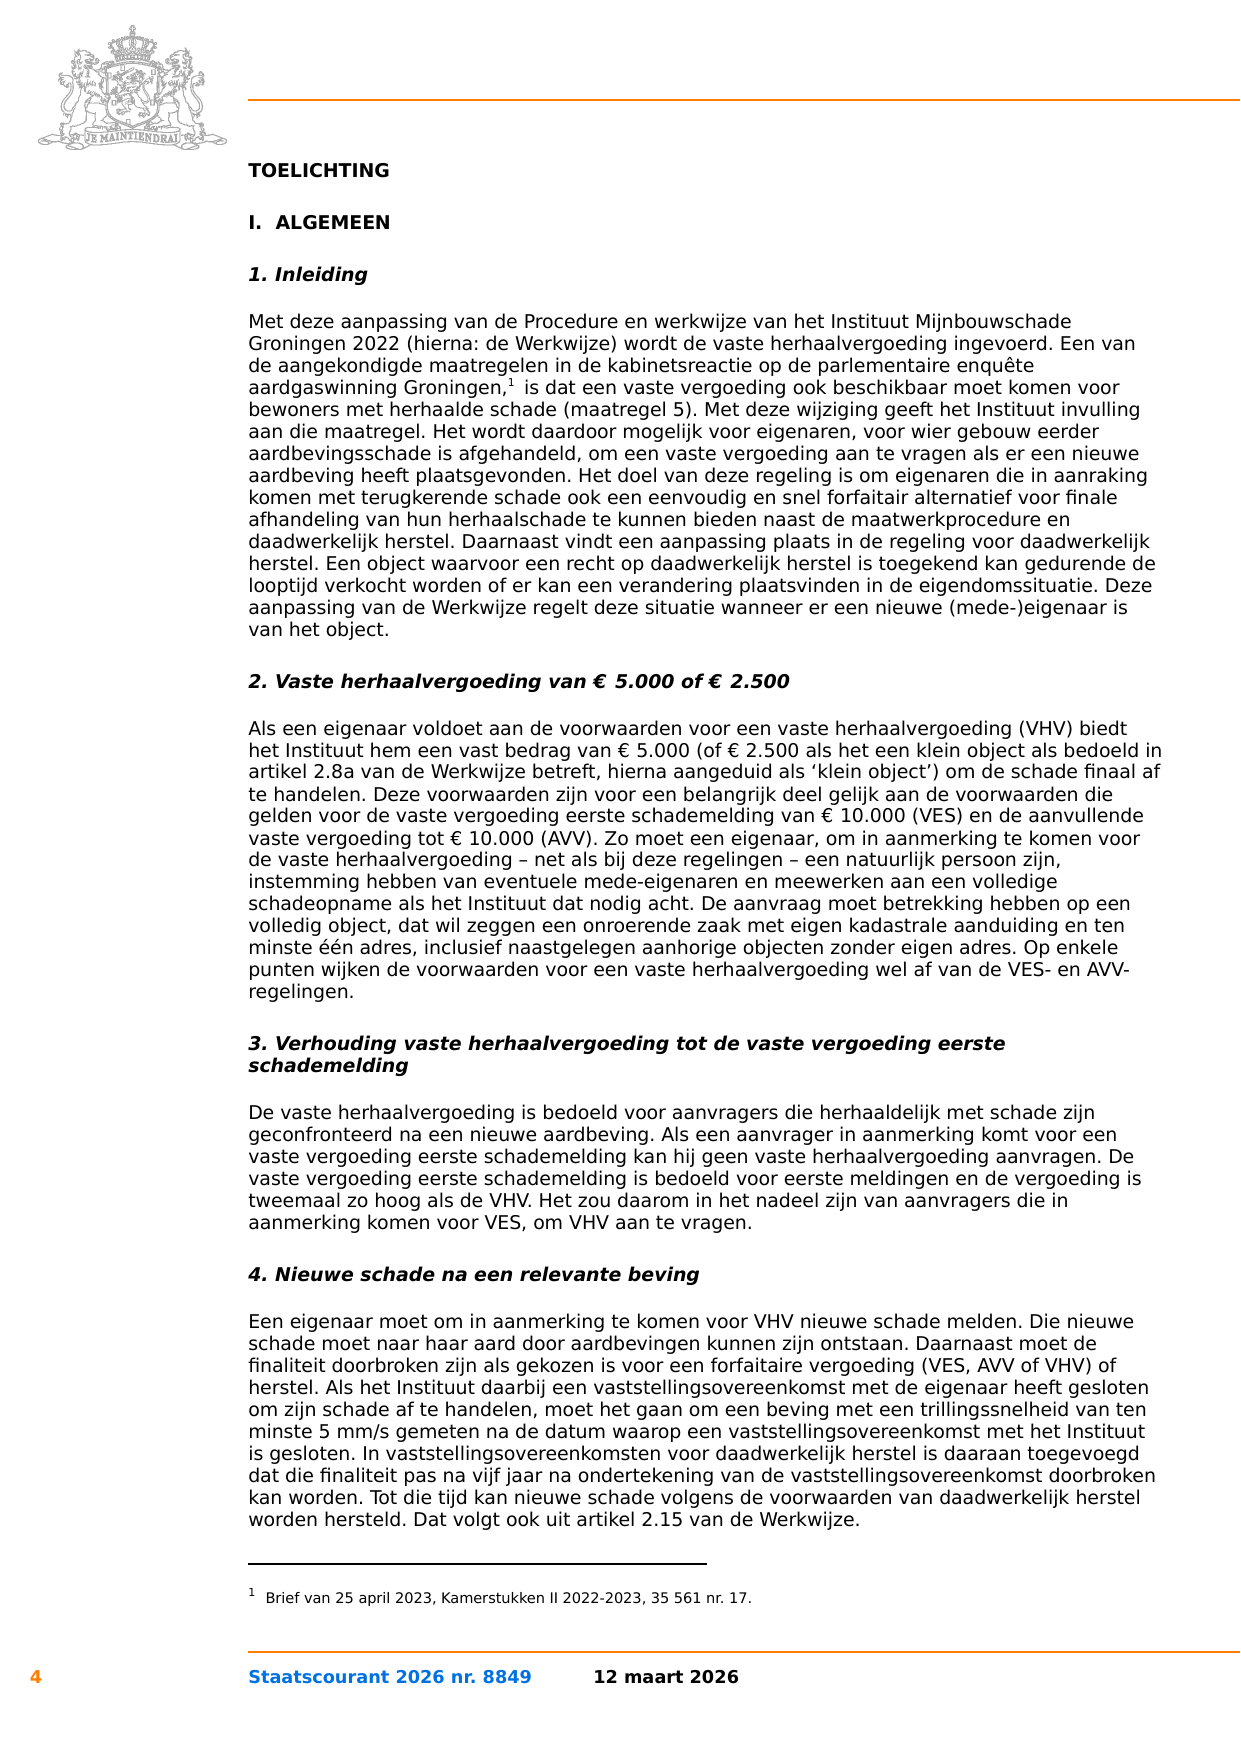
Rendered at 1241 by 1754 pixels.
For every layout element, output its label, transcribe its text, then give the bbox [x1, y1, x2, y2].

subtitle 2. Vaste herhaalvergoeding van € 5.000 of € 2.500 [248, 671, 1163, 692]
picture [38, 25, 227, 150]
text De vaste herhaalvergoeding is bedoeld voor aanvragers die herhaaldelijk met schade zijn geconfronteerd na een nieuwe aardbeving. Als een aanvrager in aanmerking komt voor een vaste vergoeding eerste schademelding kan hij geen vaste herhaalvergoeding aanvragen. De vaste vergoeding eerste schademelding is bedoeld voor eerste meldingen en de vergoeding is tweemaal zo hoog als de VHV. Het zou daarom in het nadeel zijn van aanvragers die in aanmerking komen voor VES, om VHV aan te vragen. [248, 1102, 1163, 1234]
subtitle 3. Verhouding vaste herhaalvergoeding tot de vaste vergoeding eerste schademelding [248, 1033, 1163, 1077]
text Als een eigenaar voldoet aan de voorwaarden voor een vaste herhaalvergoeding (VHV) biedt het Instituut hem een vast bedrag van € 5.000 (of € 2.500 als het een klein object als bedoeld in artikel 2.8a van de Werkwijze betreft, hierna aangeduid als ‘klein object’) om de schade finaal af te handelen. Deze voorwaarden zijn voor een belangrijk deel gelijk aan de voorwaarden die gelden voor de vaste vergoeding eerste schademelding van € 10.000 (VES) en de aanvullende vaste vergoeding tot € 10.000 (AVV). Zo moet een eigenaar, om in aanmerking te komen voor de vaste herhaalvergoeding – net als bij deze regelingen – een natuurlijk persoon zijn, instemming hebben van eventuele mede-eigenaren en meewerken aan een volledige schadeopname als het Instituut dat nodig acht. De aanvraag moet betrekking hebben op een volledig object, dat wil zeggen een onroerende zaak met eigen kadastrale aanduiding en ten minste één adres, inclusief naastgelegen aanhorige objecten zonder eigen adres. Op enkele punten wijken de voorwaarden voor een vaste herhaalvergoeding wel af van de VES- en AVV-regelingen. [248, 717, 1163, 1003]
subtitle I. ALGEMEEN [248, 212, 1163, 234]
text Brief van 25 april 2023, Kamerstukken II 2022-2023, 35 561 nr. 17. [248, 1586, 1163, 1608]
text Een eigenaar moet om in aanmerking te komen voor VHV nieuwe schade melden. Die nieuwe schade moet naar haar aard door aardbevingen kunnen zijn ontstaan. Daarnaast moet de finaliteit doorbroken zijn als gekozen is voor een forfaitaire vergoeding (VES, AVV of VHV) of herstel. Als het Instituut daarbij een vaststellingsovereenkomst met de eigenaar heeft gesloten om zijn schade af te handelen, moet het gaan om een beving met een trillingssnelheid van ten minste 5 mm/s gemeten na de datum waarop een vaststellingsovereenkomst met het Instituut is gesloten. In vaststellingsovereenkomsten voor daadwerkelijk herstel is daaraan toegevoegd dat die finaliteit pas na vijf jaar na ondertekening van de vaststellingsovereenkomst doorbroken kan worden. Tot die tijd kan nieuwe schade volgens de voorwaarden van daadwerkelijk herstel worden hersteld. Dat volgt ook uit artikel 2.15 van de Werkwijze. [248, 1311, 1163, 1531]
subtitle 4. Nieuwe schade na een relevante beving [248, 1264, 1163, 1286]
subtitle 1. Inleiding [248, 264, 1163, 286]
text Met deze aanpassing van de Procedure en werkwijze van het Instituut Mijnbouwschade Groningen 2022 (hierna: de Werkwijze) wordt de vaste herhaalvergoeding ingevoerd. Een van de aangekondigde maatregelen in de kabinetsreactie op de parlementaire enquête aardgaswinning Groningen, is dat een vaste vergoeding ook beschikbaar moet komen voor bewoners met herhaalde schade (maatregel 5). Met deze wijziging geeft het Instituut invulling aan die maatregel. Het wordt daardoor mogelijk voor eigenaren, voor wier gebouw eerder aardbevingsschade is afgehandeld, om een vaste vergoeding aan te vragen als er een nieuwe aardbeving heeft plaatsgevonden. Het doel van deze regeling is om eigenaren die in aanraking komen met terugkerende schade ook een eenvoudig en snel forfaitair alternatief voor finale afhandeling van hun herhaalschade te kunnen bieden naast de maatwerkprocedure en daadwerkelijk herstel. Daarnaast vindt een aanpassing plaats in de regeling voor daadwerkelijk herstel. Een object waarvoor een recht op daadwerkelijk herstel is toegekend kan gedurende de looptijd verkocht worden of er kan een verandering plaatsvinden in de eigendomssituatie. Deze aanpassing van de Werkwijze regelt deze situatie wanneer er een nieuwe (mede-)eigenaar is van het object. [248, 311, 1163, 641]
subtitle TOELICHTING [248, 160, 1163, 182]
